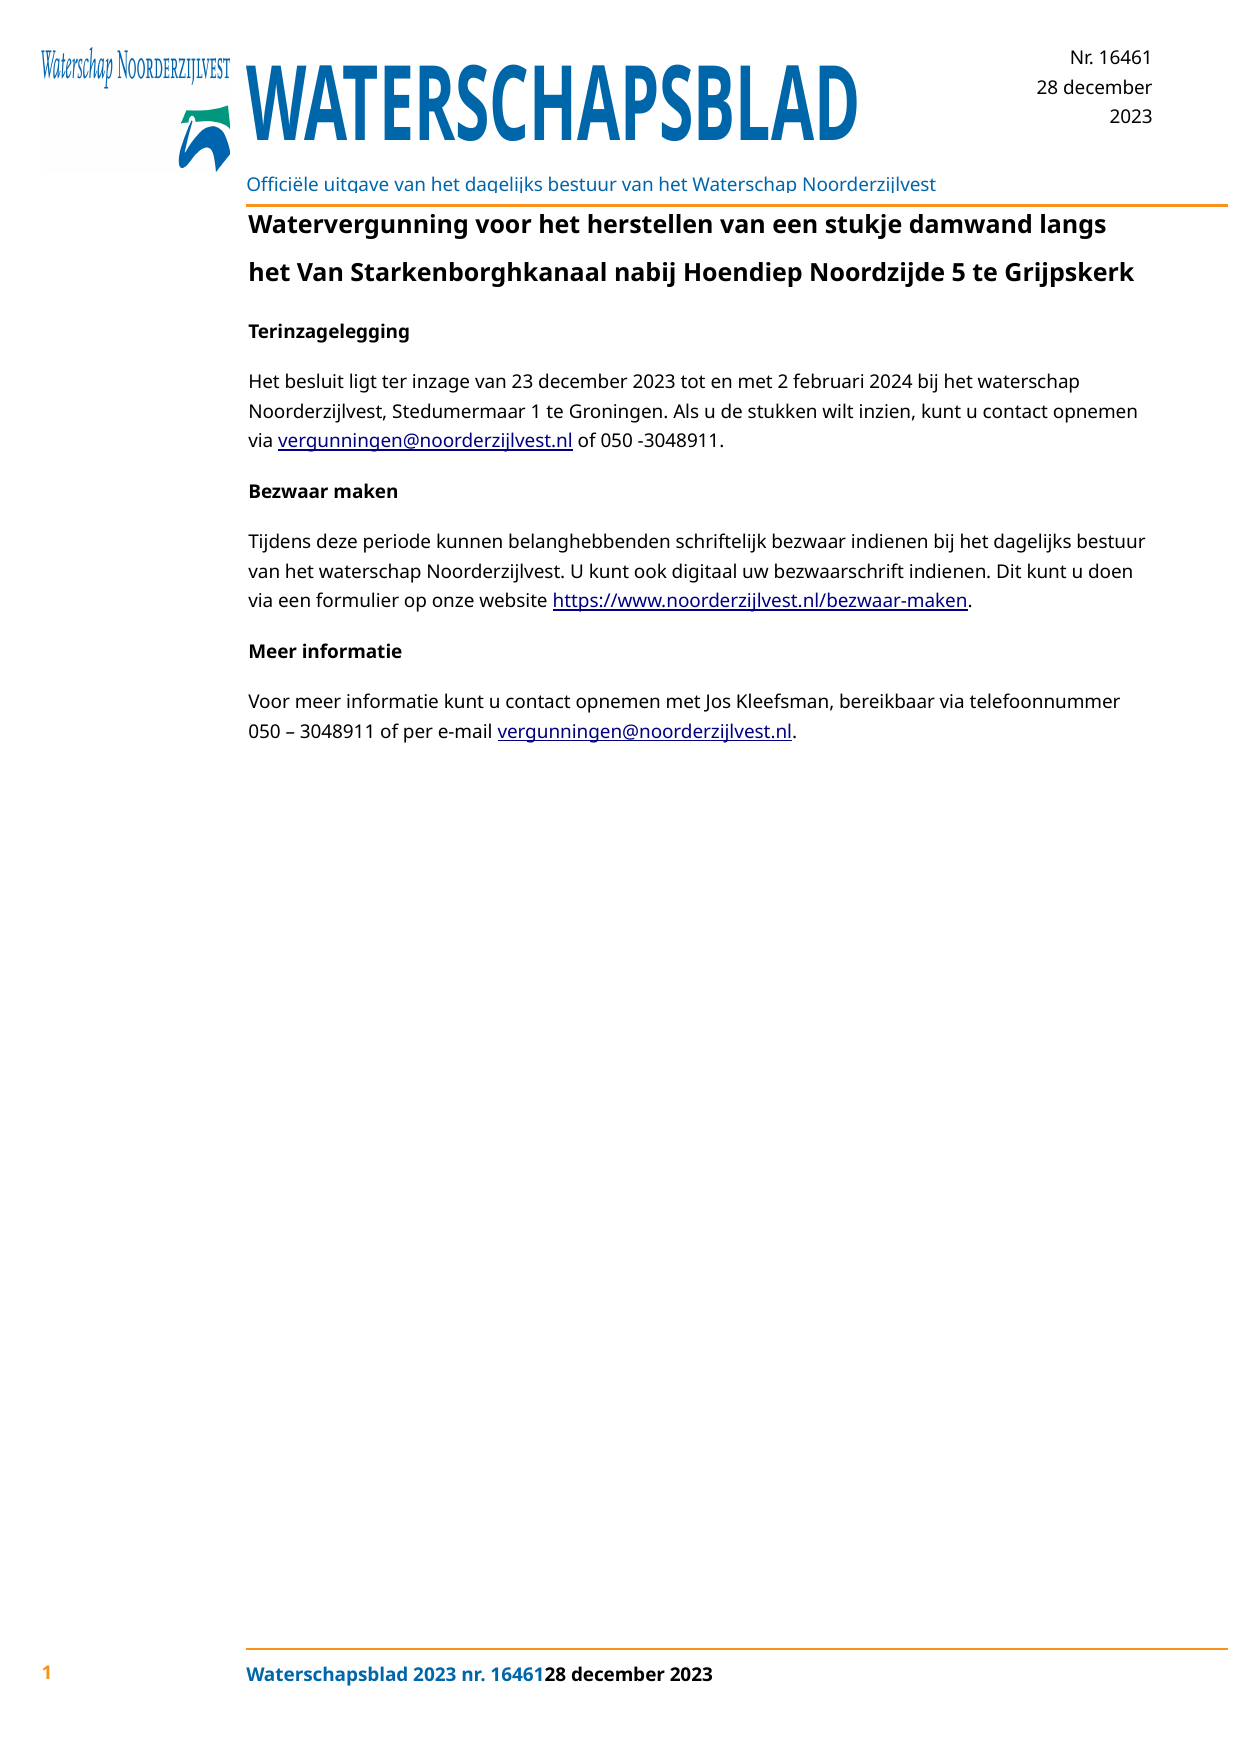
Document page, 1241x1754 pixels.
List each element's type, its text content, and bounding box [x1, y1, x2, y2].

text Voor meer informatie kunt u contact opnemen met Jos Kleefsman, bereikbaar via telefoonnummer 050 – 3048911 of per e-mail vergunningen@noorderzijlvest.nl. [248, 688, 1152, 744]
text Tijdens deze periode kunnen belanghebbenden schriftelijk bezwaar indienen bij het dagelijks bestuur van het waterschap Noorderzijlvest. U kunt ook digitaal uw bezwaarschrift indienen. Dit kunt u doen via een formulier op onze website https://www.noorderzijlvest.nl/bezwaar-maken. [248, 528, 1152, 613]
text Het besluit ligt ter inzage van 23 december 2023 tot en met 2 februari 2024 bij het waterschap Noorderzijlvest, Stedumermaar 1 te Groningen. Als u de stukken wilt inzien, kunt u contact opnemen via vergunningen@noorderzijlvest.nl of 050 -3048911. [248, 368, 1152, 453]
text Terinzagelegging [248, 318, 1152, 344]
picture [41, 47, 231, 172]
text Meer informatie [248, 638, 1152, 664]
text Watervergunning voor het herstellen van een stukje damwand langs het Van Starkenborghkanaal nabij Hoendiep Noordzijde 5 te Grijpskerk [248, 207, 1152, 288]
text Bezwaar maken [248, 478, 1152, 504]
